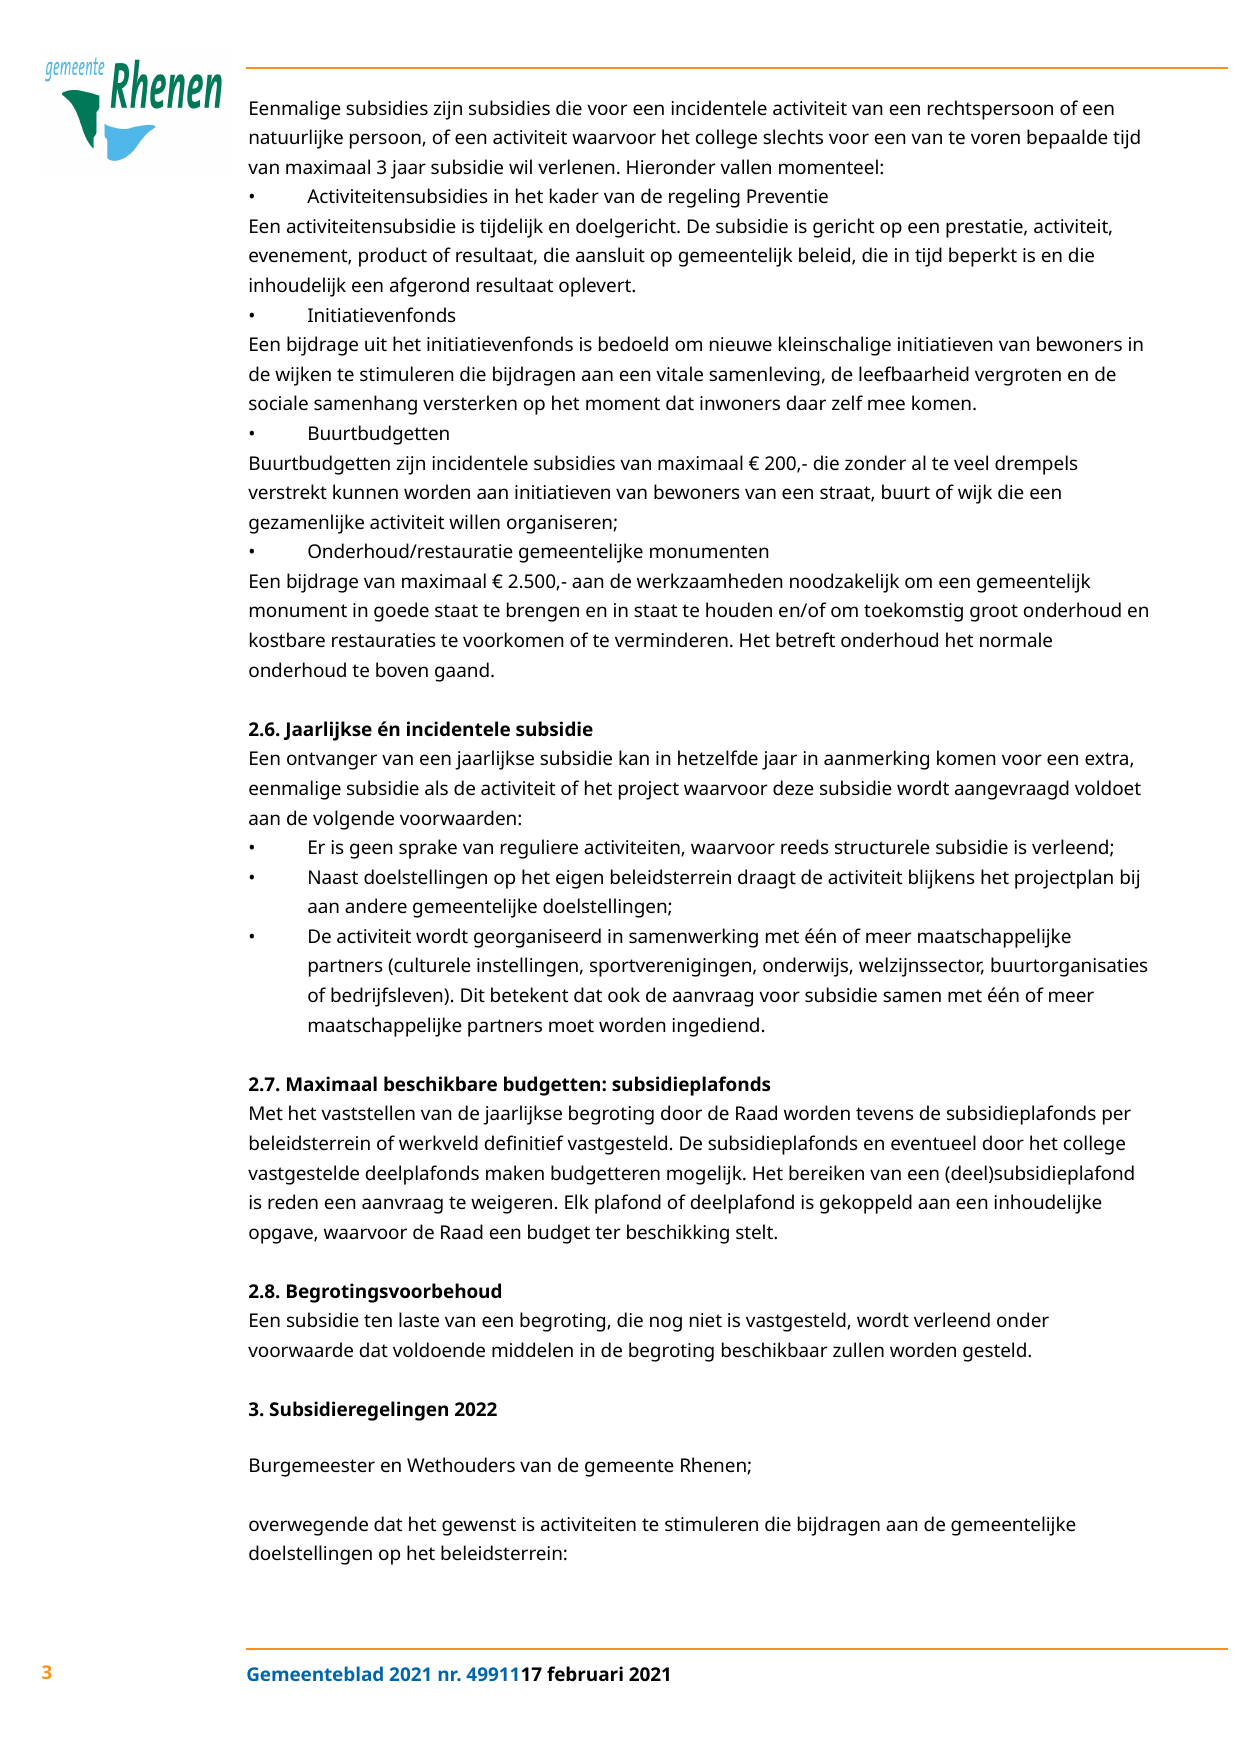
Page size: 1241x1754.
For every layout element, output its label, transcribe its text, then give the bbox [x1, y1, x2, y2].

picture [41, 47, 231, 172]
list Naast doelstellingen op het eigen beleidsterrein draagt de activiteit blijkens het projectplan bij aan andere gemeentelijke doelstellingen; [248, 864, 1152, 919]
text 3. Subsidieregelingen 2022 [248, 1396, 1152, 1422]
text Een subsidie ten laste van een begroting, die nog niet is vastgesteld, wordt verleend onder voorwaarde dat voldoende middelen in de begroting beschikbaar zullen worden gesteld. [248, 1308, 1152, 1363]
text Eenmalige subsidies zijn subsidies die voor een incidentele activiteit van een rechtspersoon of een natuurlijke persoon, of een activiteit waarvoor het college slechts voor een van te voren bepaalde tijd van maximaal 3 jaar subsidie wil verlenen. Hieronder vallen momenteel: [248, 95, 1152, 180]
text 2.8. Begrotingsvoorbehoud [248, 1278, 1152, 1304]
text Met het vaststellen van de jaarlijkse begroting door de Raad worden tevens de subsidieplafonds per beleidsterrein of werkveld definitief vastgesteld. De subsidieplafonds en eventueel door het college vastgestelde deelplafonds maken budgetteren mogelijk. Het bereiken van een (deel)subsidieplafond is reden een aanvraag te weigeren. Elk plafond of deelplafond is gekoppeld aan een inhoudelijke opgave, waarvoor de Raad een budget ter beschikking stelt. [248, 1101, 1152, 1245]
text overwegende dat het gewenst is activiteiten te stimuleren die bijdragen aan de gemeentelijke doelstellingen op het beleidsterrein: [248, 1511, 1152, 1566]
text Een bijdrage van maximaal € 2.500,- aan de werkzaamheden noodzakelijk om een gemeentelijk monument in goede staat te brengen en in staat te houden en/of om toekomstig groot onderhoud en kostbare restauraties te voorkomen of te verminderen. Het betreft onderhoud het normale onderhoud te boven gaand. [248, 568, 1152, 683]
text Een ontvanger van een jaarlijkse subsidie kan in hetzelfde jaar in aanmerking komen voor een extra, eenmalige subsidie als de activiteit of het project waarvoor deze subsidie wordt aangevraagd voldoet aan de volgende voorwaarden: [248, 746, 1152, 831]
text Buurtbudgetten zijn incidentele subsidies van maximaal € 200,- die zonder al te veel drempels verstrekt kunnen worden aan initiatieven van bewoners van een straat, buurt of wijk die een gezamenlijke activiteit willen organiseren; [248, 450, 1152, 535]
list De activiteit wordt georganiseerd in samenwerking met één of meer maatschappelijke partners (culturele instellingen, sportverenigingen, onderwijs, welzijnssector, buurtorganisaties of bedrijfsleven). Dit betekent dat ook de aanvraag voor subsidie samen met één of meer maatschappelijke partners moet worden ingediend. [248, 923, 1152, 1038]
list Buurtbudgetten [248, 420, 1152, 446]
list Onderhoud/restauratie gemeentelijke monumenten [248, 538, 1152, 564]
text 2.6. Jaarlijkse én incidentele subsidie [248, 716, 1152, 742]
list Activiteitensubsidies in het kader van de regeling Preventie [248, 183, 1152, 209]
text Een bijdrage uit het initiatievenfonds is bedoeld om nieuwe kleinschalige initiatieven van bewoners in de wijken te stimuleren die bijdragen aan een vitale samenleving, de leefbaarheid vergroten en de sociale samenhang versterken op het moment dat inwoners daar zelf mee komen. [248, 331, 1152, 416]
list Initiatievenfonds [248, 302, 1152, 328]
text Burgemeester en Wethouders van de gemeente Rhenen; [248, 1452, 1152, 1477]
text 2.7. Maximaal beschikbare budgetten: subsidieplafonds [248, 1071, 1152, 1097]
text Een activiteitensubsidie is tijdelijk en doelgericht. De subsidie is gericht op een prestatie, activiteit, evenement, product of resultaat, die aansluit op gemeentelijk beleid, die in tijd beperkt is en die inhoudelijk een afgerond resultaat oplevert. [248, 213, 1152, 298]
list Er is geen sprake van reguliere activiteiten, waarvoor reeds structurele subsidie is verleend; [248, 834, 1152, 860]
